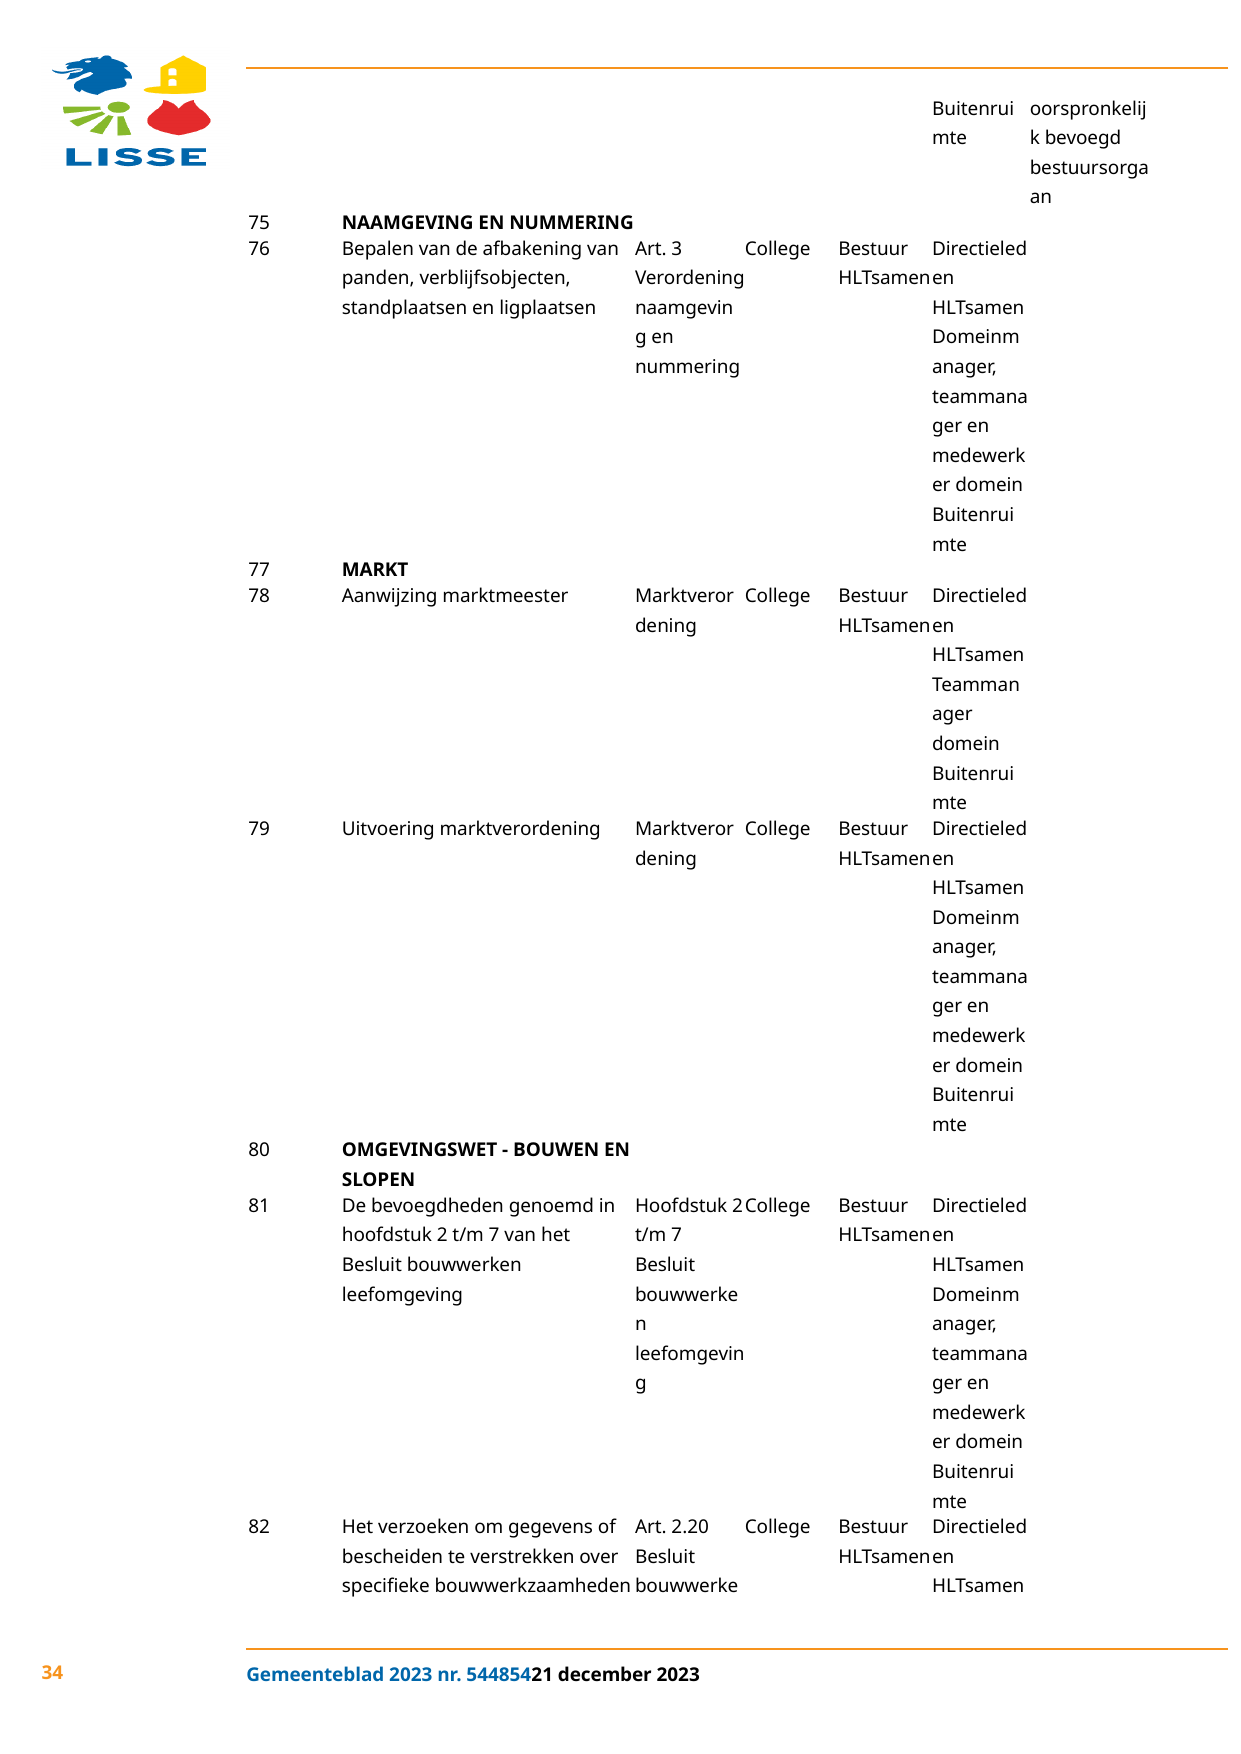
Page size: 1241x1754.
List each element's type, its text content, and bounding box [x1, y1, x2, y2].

table_cell Bestuur HLTsamen [838, 1192, 932, 1513]
table_cell Bepalen van de afbakening van panden, verblijfsobjecten, standplaatsen en ligplaatsen [342, 235, 635, 557]
table_cell [838, 1137, 932, 1192]
table_cell NAAMGEVING EN NUMMERING [342, 209, 635, 235]
table_cell Directieleden HLTsamen Domeinmanager, teammanager en medewerker domein Buitenruimte [932, 235, 1029, 557]
table_cell Bestuur HLTsamen [838, 582, 932, 815]
table_cell MARKT [342, 557, 635, 582]
table_cell [342, 95, 635, 209]
table_cell Directieleden HLTsamen [932, 1514, 1029, 1598]
table_cell 80 [248, 1137, 342, 1192]
table_cell [838, 209, 932, 235]
table_cell 81 [248, 1192, 342, 1513]
table_cell [1030, 1137, 1152, 1192]
table_cell Bestuur HLTsamen [838, 1514, 932, 1598]
table_cell Het verzoeken om gegevens of bescheiden te verstrekken over specifieke bouwwerkzaamheden [342, 1514, 635, 1598]
table_cell [635, 95, 744, 209]
table_cell OMGEVINGSWET - BOUWEN EN SLOPEN [342, 1137, 635, 1192]
table_cell [1030, 1192, 1152, 1513]
table_cell Marktverordening [635, 582, 744, 815]
table_cell [635, 1137, 744, 1192]
table_cell 75 [248, 209, 342, 235]
table_cell [1030, 557, 1152, 582]
table_cell [745, 557, 838, 582]
table_cell Art. 3 Verordening naamgeving en nummering [635, 235, 744, 557]
table_cell Directieleden HLTsamen Domeinmanager, teammanager en medewerker domein Buitenruimte [932, 815, 1029, 1137]
table_cell [838, 557, 932, 582]
table_cell Buitenruimte [932, 95, 1029, 209]
table_cell Directieleden HLTsamen Teammanager domein Buitenruimte [932, 582, 1029, 815]
table_cell [1030, 1514, 1152, 1598]
table_cell [635, 557, 744, 582]
table_cell College [745, 235, 838, 557]
table_cell 79 [248, 815, 342, 1137]
table_cell Art. 2.20 Besluit bouwwerke [635, 1514, 744, 1598]
table_cell Hoofdstuk 2 t/m 7 Besluit bouwwerken leefomgeving [635, 1192, 744, 1513]
table_cell [932, 1137, 1029, 1192]
table_cell [1030, 815, 1152, 1137]
table_cell 76 [248, 235, 342, 557]
table_cell [1030, 582, 1152, 815]
table_cell College [745, 1514, 838, 1598]
table_cell [745, 209, 838, 235]
table_cell [932, 209, 1029, 235]
table_cell [838, 95, 932, 209]
table_cell Marktverordening [635, 815, 744, 1137]
table_cell Bestuur HLTsamen [838, 815, 932, 1137]
table_cell [635, 209, 744, 235]
table_cell College [745, 582, 838, 815]
table_cell 78 [248, 582, 342, 815]
table_cell De bevoegdheden genoemd in hoofdstuk 2 t/m 7 van het Besluit bouwwerken leefomgeving [342, 1192, 635, 1513]
table_cell College [745, 815, 838, 1137]
table_cell College [745, 1192, 838, 1513]
table_cell [1030, 235, 1152, 557]
table_cell [932, 557, 1029, 582]
table_cell Uitvoering marktverordening [342, 815, 635, 1137]
table_cell [745, 1137, 838, 1192]
table_cell oorspronkelijk bevoegd bestuursorgaan [1030, 95, 1152, 209]
picture [41, 47, 231, 172]
table_cell [248, 95, 342, 209]
table_cell [1030, 209, 1152, 235]
table_cell 77 [248, 557, 342, 582]
table_cell 82 [248, 1514, 342, 1598]
table_cell Aanwijzing marktmeester [342, 582, 635, 815]
table_cell Directieleden HLTsamen Domeinmanager, teammanager en medewerker domein Buitenruimte [932, 1192, 1029, 1513]
table_cell [745, 95, 838, 209]
table_cell Bestuur HLTsamen [838, 235, 932, 557]
